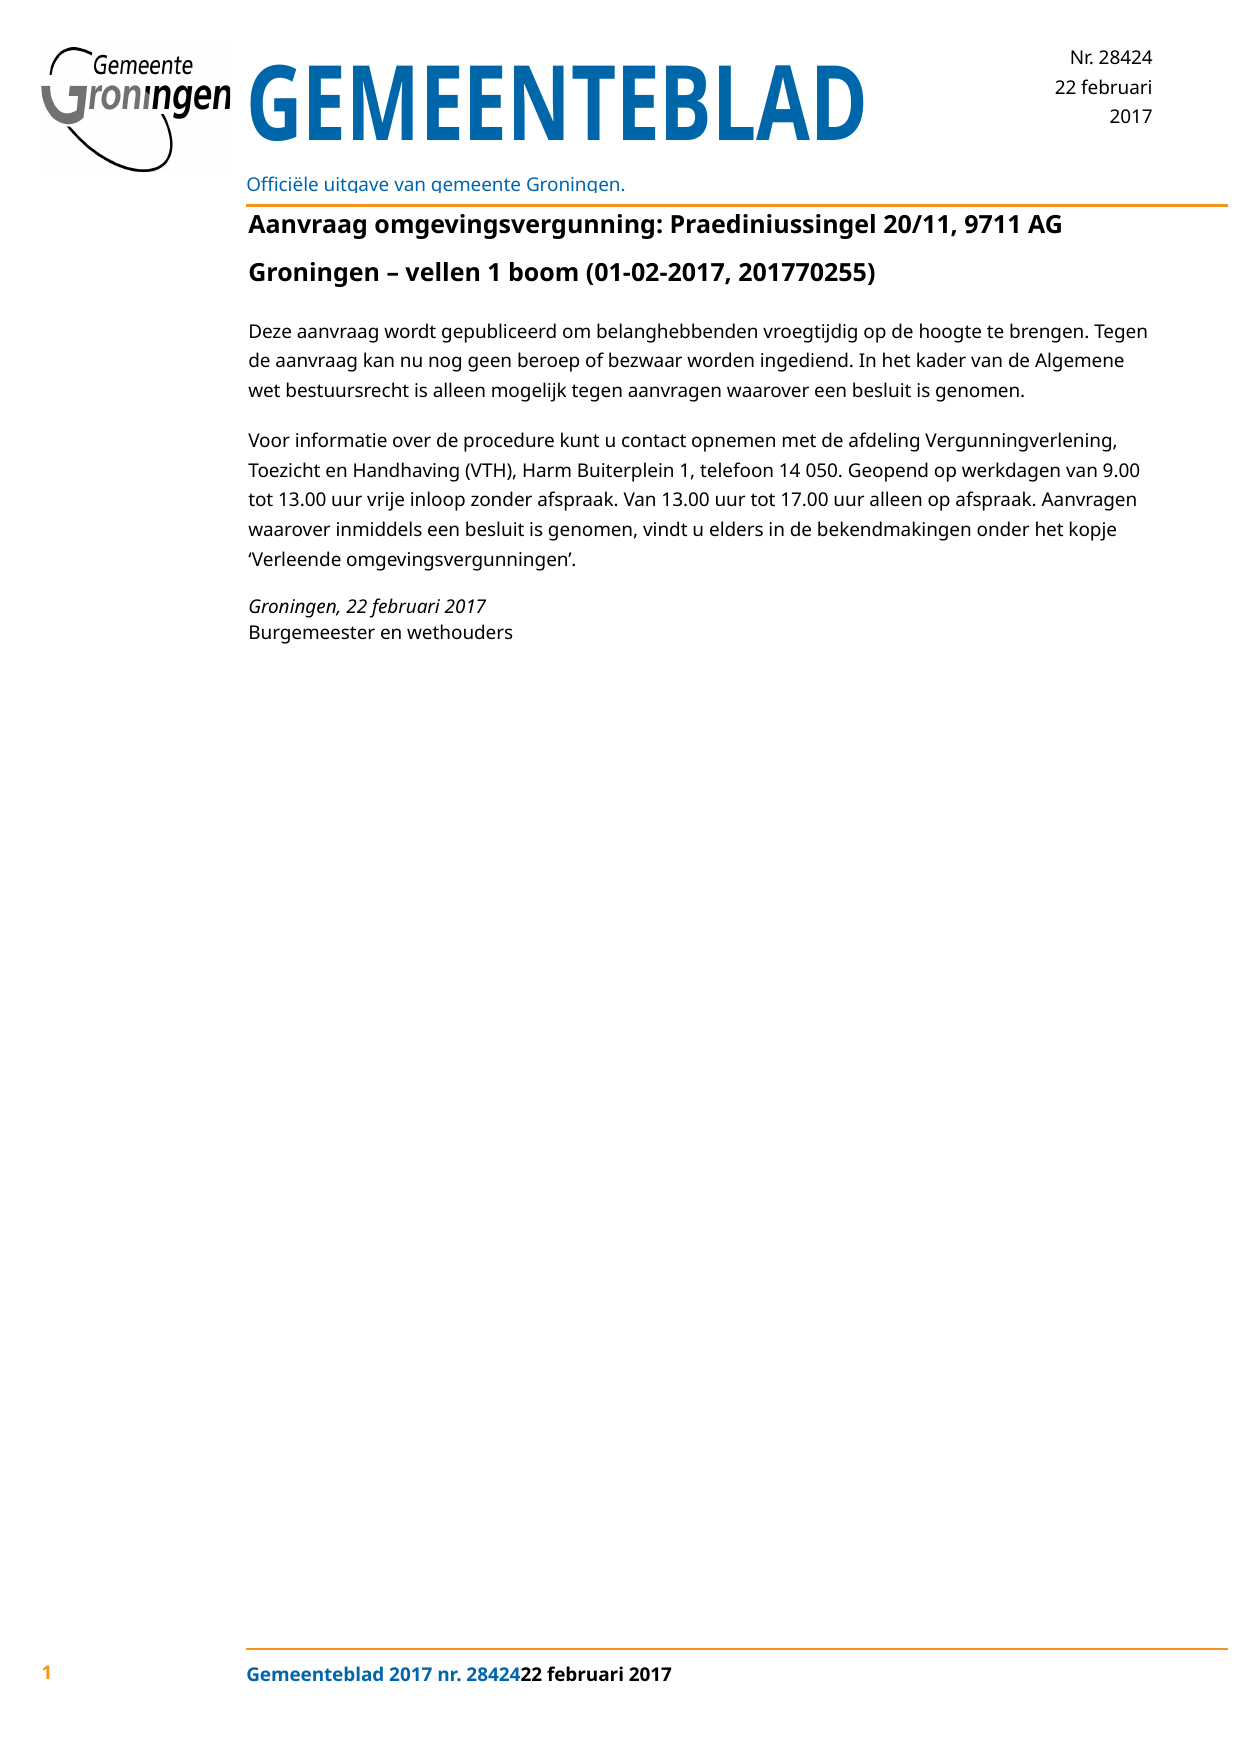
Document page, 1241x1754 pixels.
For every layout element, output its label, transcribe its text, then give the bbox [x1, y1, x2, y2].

text Voor informatie over de procedure kunt u contact opnemen met de afdeling Vergunningverlening, Toezicht en Handhaving (VTH), Harm Buiterplein 1, telefoon 14 050. Geopend op werkdagen van 9.00 tot 13.00 uur vrije inloop zonder afspraak. Van 13.00 uur tot 17.00 uur alleen op afspraak. Aanvragen waarover inmiddels een besluit is genomen, vindt u elders in de bekendmakingen onder het kopje ‘Verleende omgevingsvergunningen’. [248, 427, 1152, 572]
text Burgemeester en wethouders [248, 619, 1152, 645]
text Deze aanvraag wordt gepubliceerd om belanghebbenden vroegtijdig op de hoogte te brengen. Tegen de aanvraag kan nu nog geen beroep of bezwaar worden ingediend. In het kader van de Algemene wet bestuursrecht is alleen mogelijk tegen aanvragen waarover een besluit is genomen. [248, 318, 1152, 403]
text Aanvraag omgevingsvergunning: Praediniussingel 20/11, 9711 AG Groningen – vellen 1 boom (01-02-2017, 201770255) [248, 207, 1152, 288]
picture [41, 47, 231, 172]
text Groningen, 22 februari 2017 [248, 594, 1152, 619]
